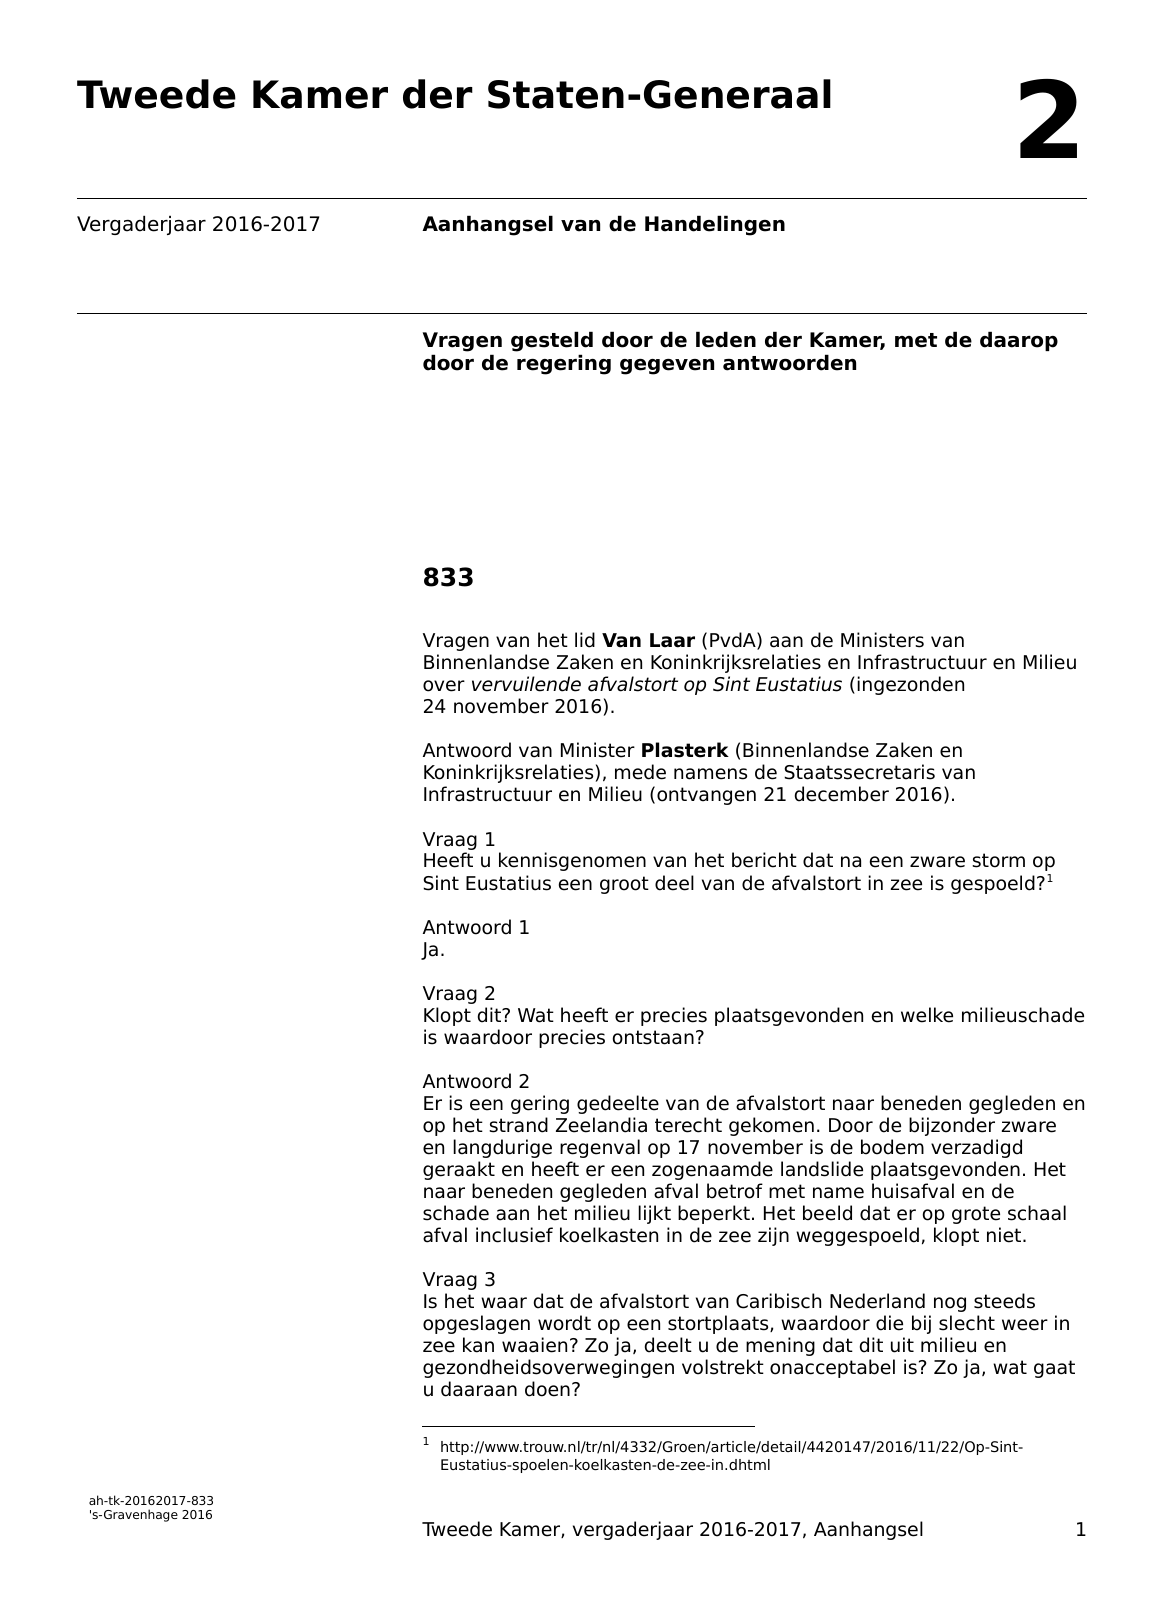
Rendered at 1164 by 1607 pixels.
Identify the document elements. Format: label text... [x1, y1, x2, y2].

text Klopt dit? Wat heeft er precies plaatsgevonden en welke milieuschade is waardoor precies ontstaan? [422, 1005, 1087, 1049]
text Heeft u kennisgenomen van het bericht dat na een zware storm op Sint Eustatius een groot deel van de afvalstort in zee is gespoeld? [422, 850, 1087, 894]
table_cell Vragen gesteld door de leden der Kamer, met de daarop door de regering gegeven antwoorden [422, 314, 1087, 375]
text Is het waar dat de afvalstort van Caribisch Nederland nog steeds opgeslagen wordt op een stortplaats, waardoor die bij slecht weer in zee kan waaien? Zo ja, deelt u de mening dat dit uit milieu en gezondheidsoverwegingen volstrekt onacceptabel is? Zo ja, wat gaat u daaraan doen? [422, 1291, 1087, 1401]
table_header 2 [886, 59, 1087, 198]
table_cell [77, 314, 422, 375]
text Vraag 1 [422, 828, 1087, 850]
table_header Tweede Kamer der Staten-Generaal [77, 59, 886, 198]
text Er is een gering gedeelte van de afvalstort naar beneden gegleden en op het strand Zeelandia terecht gekomen. Door de bijzonder zware en langdurige regenval op 17 november is de bodem verzadigd geraakt en heeft er een zogenaamde landslide plaatsgevonden. Het naar beneden gegleden afval betrof met name huisafval en de schade aan het milieu lijkt beperkt. Het beeld dat er op grote schaal afval inclusief koelkasten in de zee zijn weggespoeld, klopt niet. [422, 1093, 1087, 1247]
text Vraag 3 [422, 1269, 1087, 1291]
text 833 [422, 563, 1087, 592]
text Antwoord van Minister Plasterk (Binnenlandse Zaken en Koninkrijksrelaties), mede namens de Staatssecretaris van Infrastructuur en Milieu (ontvangen 21 december 2016). [422, 740, 1087, 806]
text ah-tk-20162017-833 [88, 1494, 323, 1508]
text http://www.trouw.nl/tr/nl/4332/Groen/article/detail/4420147/2016/11/22/Op-Sint-Eustatius-spoelen-koelkasten-de-zee-in.dhtml [422, 1435, 1087, 1474]
text Antwoord 1 [422, 917, 1087, 938]
text Antwoord 2 [422, 1071, 1087, 1093]
table_cell Vergaderjaar 2016-2017 [77, 199, 422, 313]
table_cell Aanhangsel van de Handelingen [422, 199, 1087, 313]
text Vraag 2 [422, 983, 1087, 1005]
text Ja. [422, 938, 1087, 961]
text 's-Gravenhage 2016 [88, 1508, 323, 1522]
text Vragen van het lid Van Laar (PvdA) aan de Ministers van Binnenlandse Zaken en Koninkrijksrelaties en Infrastructuur en Milieu over vervuilende afvalstort op Sint Eustatius (ingezonden 24 november 2016). [422, 630, 1087, 718]
